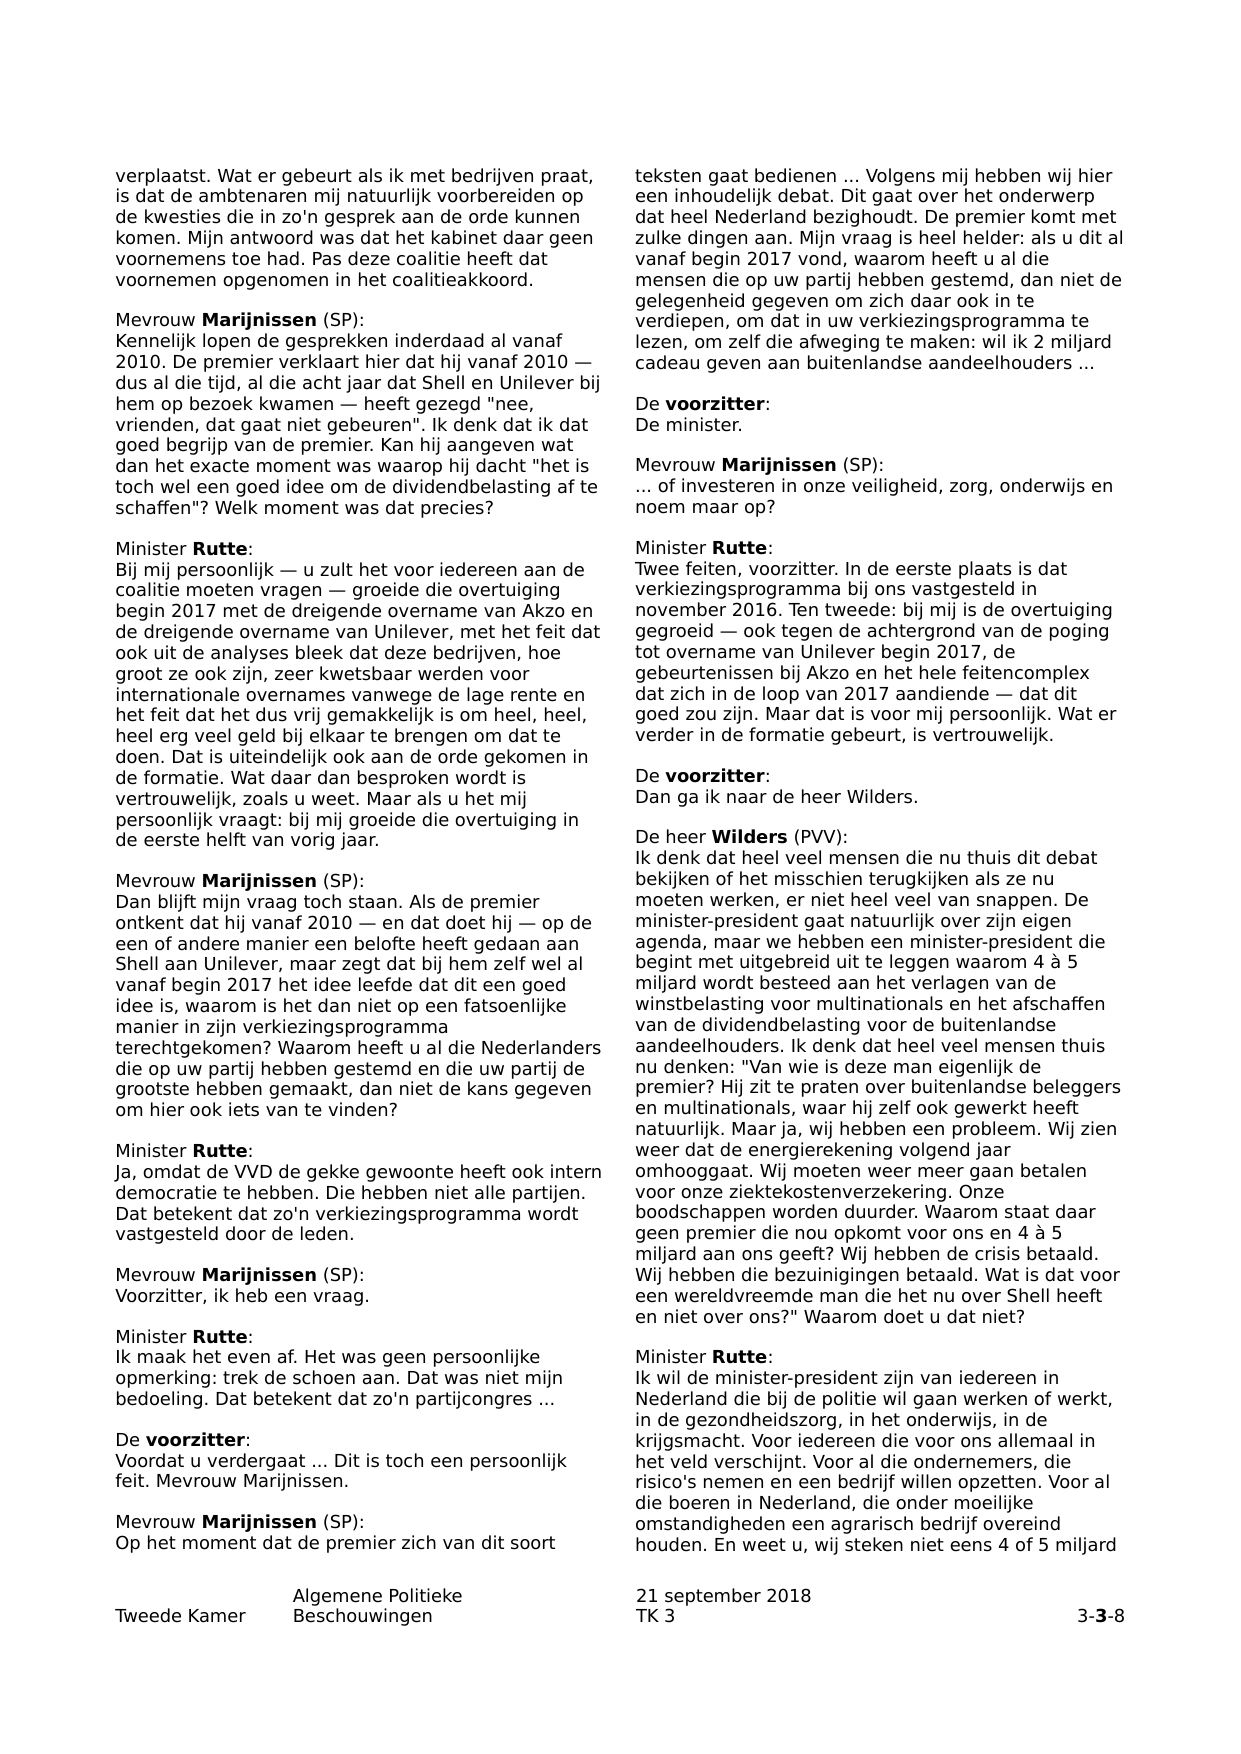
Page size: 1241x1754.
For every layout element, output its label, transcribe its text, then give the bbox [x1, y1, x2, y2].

text Dan blijft mijn vraag toch staan. Als de premier ontkent dat hij vanaf 2010 — en dat doet hij — op de een of andere manier een belofte heeft gedaan aan Shell aan Unilever, maar zegt dat bij hem zelf wel al vanaf begin 2017 het idee leefde dat dit een goed idee is, waarom is het dan niet op een fatsoenlijke manier in zijn verkiezingsprogramma terechtgekomen? Waarom heeft u al die Nederlanders die op uw partij hebben gestemd en die uw partij de grootste hebben gemaakt, dan niet de kans gegeven om hier ook iets van te vinden? [115, 892, 605, 1121]
text De minister. [635, 414, 1125, 435]
text De voorzitter: [115, 1430, 605, 1450]
text Dan ga ik naar de heer Wilders. [635, 787, 1125, 807]
text Minister Rutte: [635, 1347, 1125, 1368]
text Voordat u verdergaat ... Dit is toch een persoonlijk feit. Mevrouw Marijnissen. [115, 1450, 605, 1492]
text De voorzitter: [635, 394, 1125, 414]
text Kennelijk lopen de gesprekken inderdaad al vanaf 2010. De premier verklaart hier dat hij vanaf 2010 — dus al die tijd, al die acht jaar dat Shell en Unilever bij hem op bezoek kwamen — heeft gezegd "nee, vrienden, dat gaat niet gebeuren". Ik denk dat ik dat goed begrijp van de premier. Kan hij aangeven wat dan het exacte moment was waarop hij dacht "het is toch wel een goed idee om de dividendbelasting af te schaffen"? Welk moment was dat precies? [115, 331, 605, 518]
text Ja, omdat de VVD de gekke gewoonte heeft ook intern democratie te hebben. Die hebben niet alle partijen. Dat betekent dat zo'n verkiezingsprogramma wordt vastgesteld door de leden. [115, 1162, 605, 1245]
text Mevrouw Marijnissen (SP): [635, 455, 1125, 476]
text Voorzitter, ik heb een vraag. [115, 1286, 605, 1306]
text Mevrouw Marijnissen (SP): [115, 1265, 605, 1286]
text Mevrouw Marijnissen (SP): [115, 1512, 605, 1533]
text De voorzitter: [635, 766, 1125, 787]
text ... of investeren in onze veiligheid, zorg, onderwijs en noem maar op? [635, 476, 1125, 518]
text De heer Wilders (PVV): [635, 827, 1125, 848]
text Ik maak het even af. Het was geen persoonlijke opmerking: trek de schoen aan. Dat was niet mijn bedoeling. Dat betekent dat zo'n partijcongres ... [115, 1347, 605, 1410]
text Minister Rutte: [115, 1141, 605, 1162]
text Minister Rutte: [635, 538, 1125, 558]
text Mevrouw Marijnissen (SP): [115, 871, 605, 892]
text Minister Rutte: [115, 1326, 605, 1347]
text Bij mij persoonlijk — u zult het voor iedereen aan de coalitie moeten vragen — groeide die overtuiging begin 2017 met de dreigende overname van Akzo en de dreigende overname van Unilever, met het feit dat ook uit de analyses bleek dat deze bedrijven, hoe groot ze ook zijn, zeer kwetsbaar werden voor internationale overnames vanwege de lage rente en het feit dat het dus vrij gemakkelijk is om heel, heel, heel erg veel geld bij elkaar te brengen om dat te doen. Dat is uiteindelijk ook aan de orde gekomen in de formatie. Wat daar dan besproken wordt is vertrouwelijk, zoals u weet. Maar als u het mij persoonlijk vraagt: bij mij groeide die overtuiging in de eerste helft van vorig jaar. [115, 559, 605, 851]
text Minister Rutte: [115, 538, 605, 559]
text Mevrouw Marijnissen (SP): [115, 310, 605, 331]
text Twee feiten, voorzitter. In de eerste plaats is dat verkiezingsprogramma bij ons vastgesteld in november 2016. Ten tweede: bij mij is de overtuiging gegroeid — ook tegen de achtergrond van de poging tot overname van Unilever begin 2017, de gebeurtenissen bij Akzo en het hele feitencomplex dat zich in de loop van 2017 aandiende — dat dit goed zou zijn. Maar dat is voor mij persoonlijk. Wat er verder in de formatie gebeurt, is vertrouwelijk. [635, 558, 1125, 746]
text verplaatst. Wat er gebeurt als ik met bedrijven praat, is dat de ambtenaren mij natuurlijk voorbereiden op de kwesties die in zo'n gesprek aan de orde kunnen komen. Mijn antwoord was dat het kabinet daar geen voornemens toe had. Pas deze coalitie heeft dat voornemen opgenomen in het coalitieakkoord. [115, 165, 605, 290]
text teksten gaat bedienen ... Volgens mij hebben wij hier een inhoudelijk debat. Dit gaat over het onderwerp dat heel Nederland bezighoudt. De premier komt met zulke dingen aan. Mijn vraag is heel helder: als u dit al vanaf begin 2017 vond, waarom heeft u al die mensen die op uw partij hebben gestemd, dan niet de gelegenheid gegeven om zich daar ook in te verdiepen, om dat in uw verkiezingsprogramma te lezen, om zelf die afweging te maken: wil ik 2 miljard cadeau geven aan buitenlandse aandeelhouders ... [635, 165, 1125, 374]
text Op het moment dat de premier zich van dit soort [115, 1533, 605, 1554]
text Ik wil de minister-president zijn van iedereen in Nederland die bij de politie wil gaan werken of werkt, in de gezondheidszorg, in het onderwijs, in de krijgsmacht. Voor iedereen die voor ons allemaal in het veld verschijnt. Voor al die ondernemers, die risico's nemen en een bedrijf willen opzetten. Voor al die boeren in Nederland, die onder moeilijke omstandigheden een agrarisch bedrijf overeind houden. En weet u, wij steken niet eens 4 of 5 miljard [635, 1368, 1125, 1556]
text Ik denk dat heel veel mensen die nu thuis dit debat bekijken of het misschien terugkijken als ze nu moeten werken, er niet heel veel van snappen. De minister-president gaat natuurlijk over zijn eigen agenda, maar we hebben een minister-president die begint met uitgebreid uit te leggen waarom 4 à 5 miljard wordt besteed aan het verlagen van de winstbelasting voor multinationals en het afschaffen van de dividendbelasting voor de buitenlandse aandeelhouders. Ik denk dat heel veel mensen thuis nu denken: "Van wie is deze man eigenlijk de premier? Hij zit te praten over buitenlandse beleggers en multinationals, waar hij zelf ook gewerkt heeft natuurlijk. Maar ja, wij hebben een probleem. Wij zien weer dat de energierekening volgend jaar omhooggaat. Wij moeten weer meer gaan betalen voor onze ziektekostenverzekering. Onze boodschappen worden duurder. Waarom staat daar geen premier die nou opkomt voor ons en 4 à 5 miljard aan ons geeft? Wij hebben de crisis betaald. Wij hebben die bezuinigingen betaald. Wat is dat voor een wereldvreemde man die het nu over Shell heeft en niet over ons?" Waarom doet u dat niet? [635, 848, 1125, 1327]
